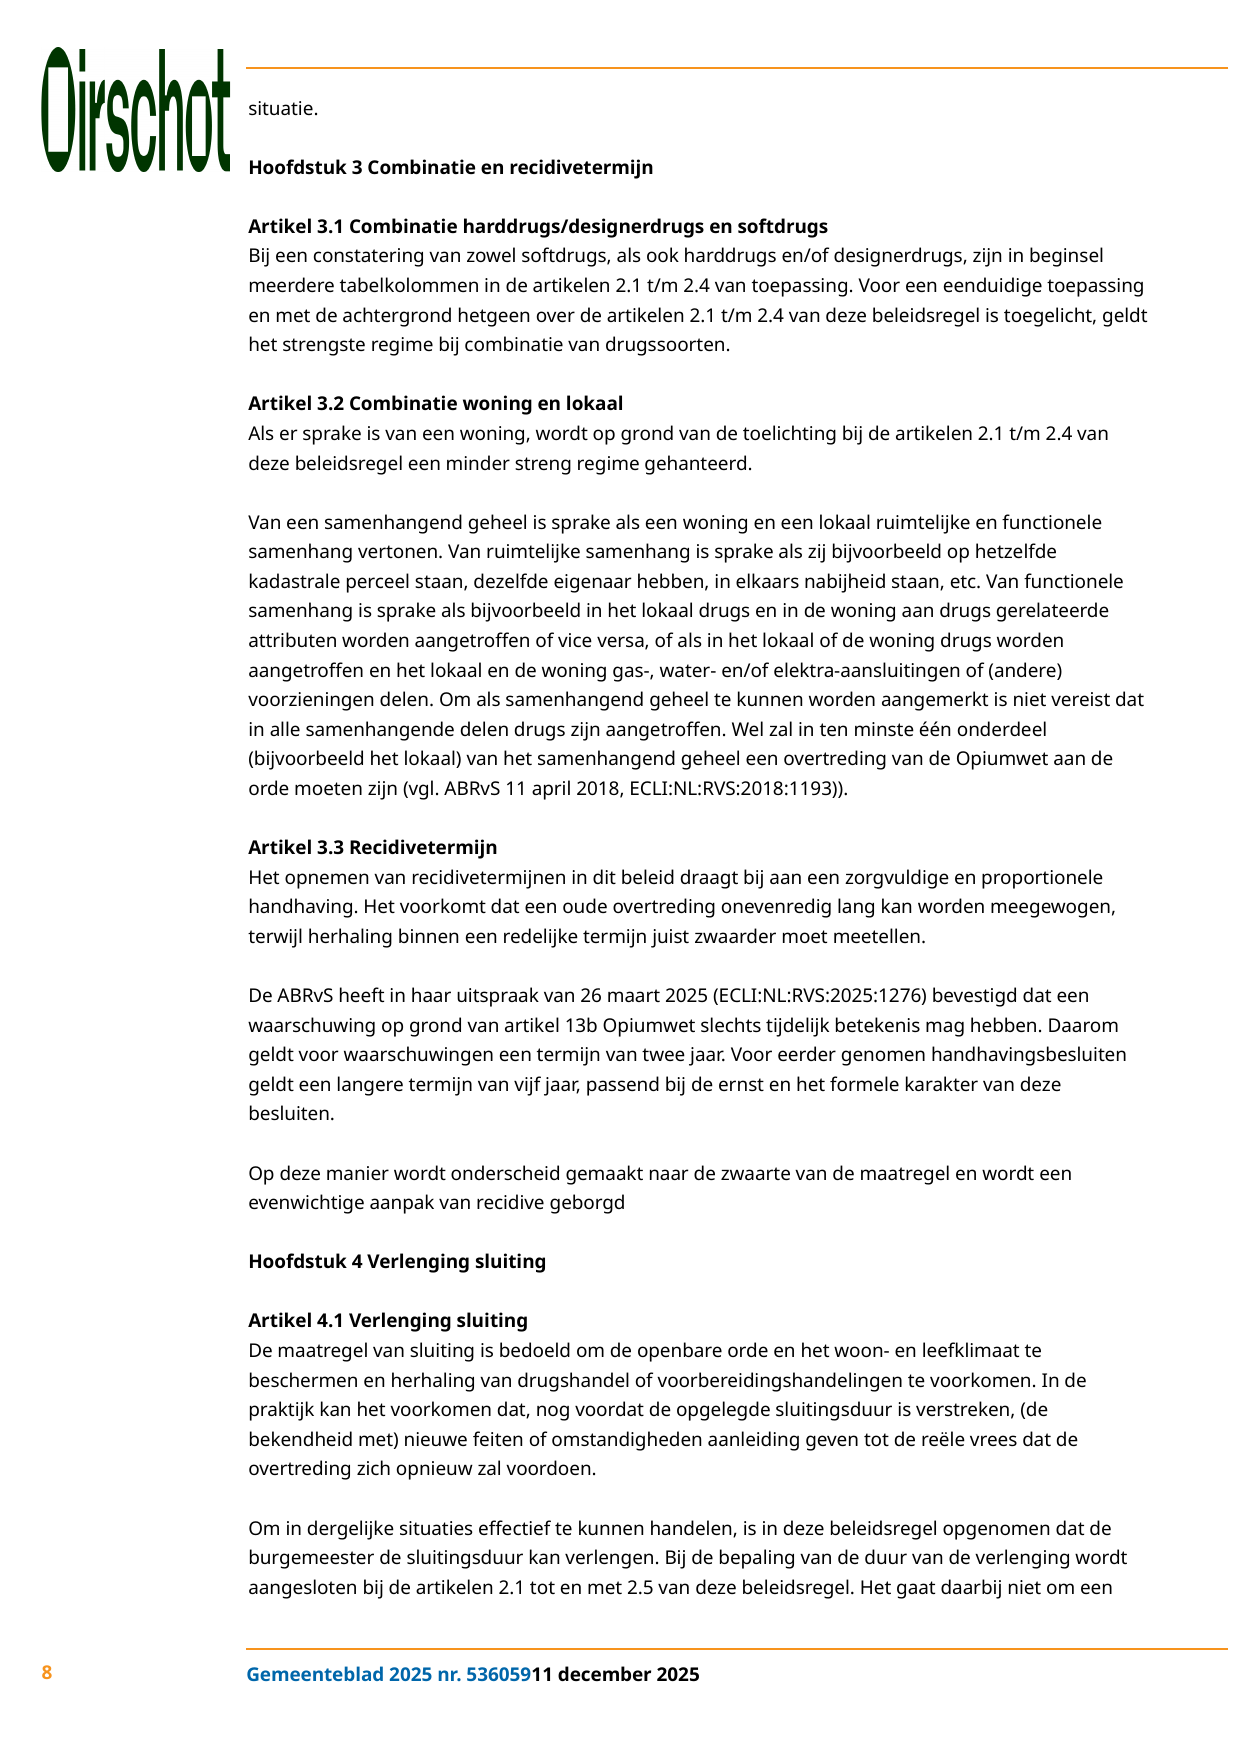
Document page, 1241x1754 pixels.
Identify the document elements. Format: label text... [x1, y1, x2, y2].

text Artikel 3.2 Combinatie woning en lokaal [248, 391, 1152, 416]
text Artikel 3.1 Combinatie harddrugs/designerdrugs en softdrugs [248, 213, 1152, 239]
text Het opnemen van recidivetermijnen in dit beleid draagt bij aan een zorgvuldige en proportionele handhaving. Het voorkomt dat een oude overtreding onevenredig lang kan worden meegewogen, terwijl herhaling binnen een redelijke termijn juist zwaarder moet meetellen. [248, 864, 1152, 949]
text situatie. [248, 95, 1152, 121]
text Artikel 3.3 Recidivetermijn [248, 834, 1152, 860]
text Hoofdstuk 4 Verlenging sluiting [248, 1248, 1152, 1274]
text Hoofdstuk 3 Combinatie en recidivetermijn [248, 154, 1152, 180]
text Als er sprake is van een woning, wordt op grond van de toelichting bij de artikelen 2.1 t/m 2.4 van deze beleidsregel een minder streng regime gehanteerd. [248, 420, 1152, 476]
text Om in dergelijke situaties effectief te kunnen handelen, is in deze beleidsregel opgenomen dat de burgemeester de sluitingsduur kan verlengen. Bij de bepaling van de duur van de verlenging wordt aangesloten bij de artikelen 2.1 tot en met 2.5 van deze beleidsregel. Het gaat daarbij niet om een [248, 1515, 1152, 1600]
text De maatregel van sluiting is bedoeld om de openbare orde en het woon- en leefklimaat te beschermen en herhaling van drugshandel of voorbereidingshandelingen te voorkomen. In de praktijk kan het voorkomen dat, nog voordat de opgelegde sluitingsduur is verstreken, (de bekendheid met) nieuwe feiten of omstandigheden aanleiding geven tot de reële vrees dat de overtreding zich opnieuw zal voordoen. [248, 1337, 1152, 1481]
text Van een samenhangend geheel is sprake als een woning en een lokaal ruimtelijke en functionele samenhang vertonen. Van ruimtelijke samenhang is sprake als zij bijvoorbeeld op hetzelfde kadastrale perceel staan, dezelfde eigenaar hebben, in elkaars nabijheid staan, etc. Van functionele samenhang is sprake als bijvoorbeeld in het lokaal drugs en in de woning aan drugs gerelateerde attributen worden aangetroffen of vice versa, of als in het lokaal of de woning drugs worden aangetroffen en het lokaal en de woning gas-, water- en/of elektra-aansluitingen of (andere) voorzieningen delen. Om als samenhangend geheel te kunnen worden aangemerkt is niet vereist dat in alle samenhangende delen drugs zijn aangetroffen. Wel zal in ten minste één onderdeel (bijvoorbeeld het lokaal) van het samenhangend geheel een overtreding van de Opiumwet aan de orde moeten zijn (vgl. ABRvS 11 april 2018, ECLI:NL:RVS:2018:1193)). [248, 509, 1152, 801]
text Op deze manier wordt onderscheid gemaakt naar de zwaarte van de maatregel en wordt een evenwichtige aanpak van recidive geborgd [248, 1160, 1152, 1215]
text Bij een constatering van zowel softdrugs, als ook harddrugs en/of designerdrugs, zijn in beginsel meerdere tabelkolommen in de artikelen 2.1 t/m 2.4 van toepassing. Voor een eenduidige toepassing en met de achtergrond hetgeen over de artikelen 2.1 t/m 2.4 van deze beleidsregel is toegelicht, geldt het strengste regime bij combinatie van drugssoorten. [248, 243, 1152, 357]
text De ABRvS heeft in haar uitspraak van 26 maart 2025 (ECLI:NL:RVS:2025:1276) bevestigd dat een waarschuwing op grond van artikel 13b Opiumwet slechts tijdelijk betekenis mag hebben. Daarom geldt voor waarschuwingen een termijn van twee jaar. Voor eerder genomen handhavingsbesluiten geldt een langere termijn van vijf jaar, passend bij de ernst en het formele karakter van deze besluiten. [248, 982, 1152, 1126]
picture [41, 47, 231, 172]
text Artikel 4.1 Verlenging sluiting [248, 1308, 1152, 1333]
